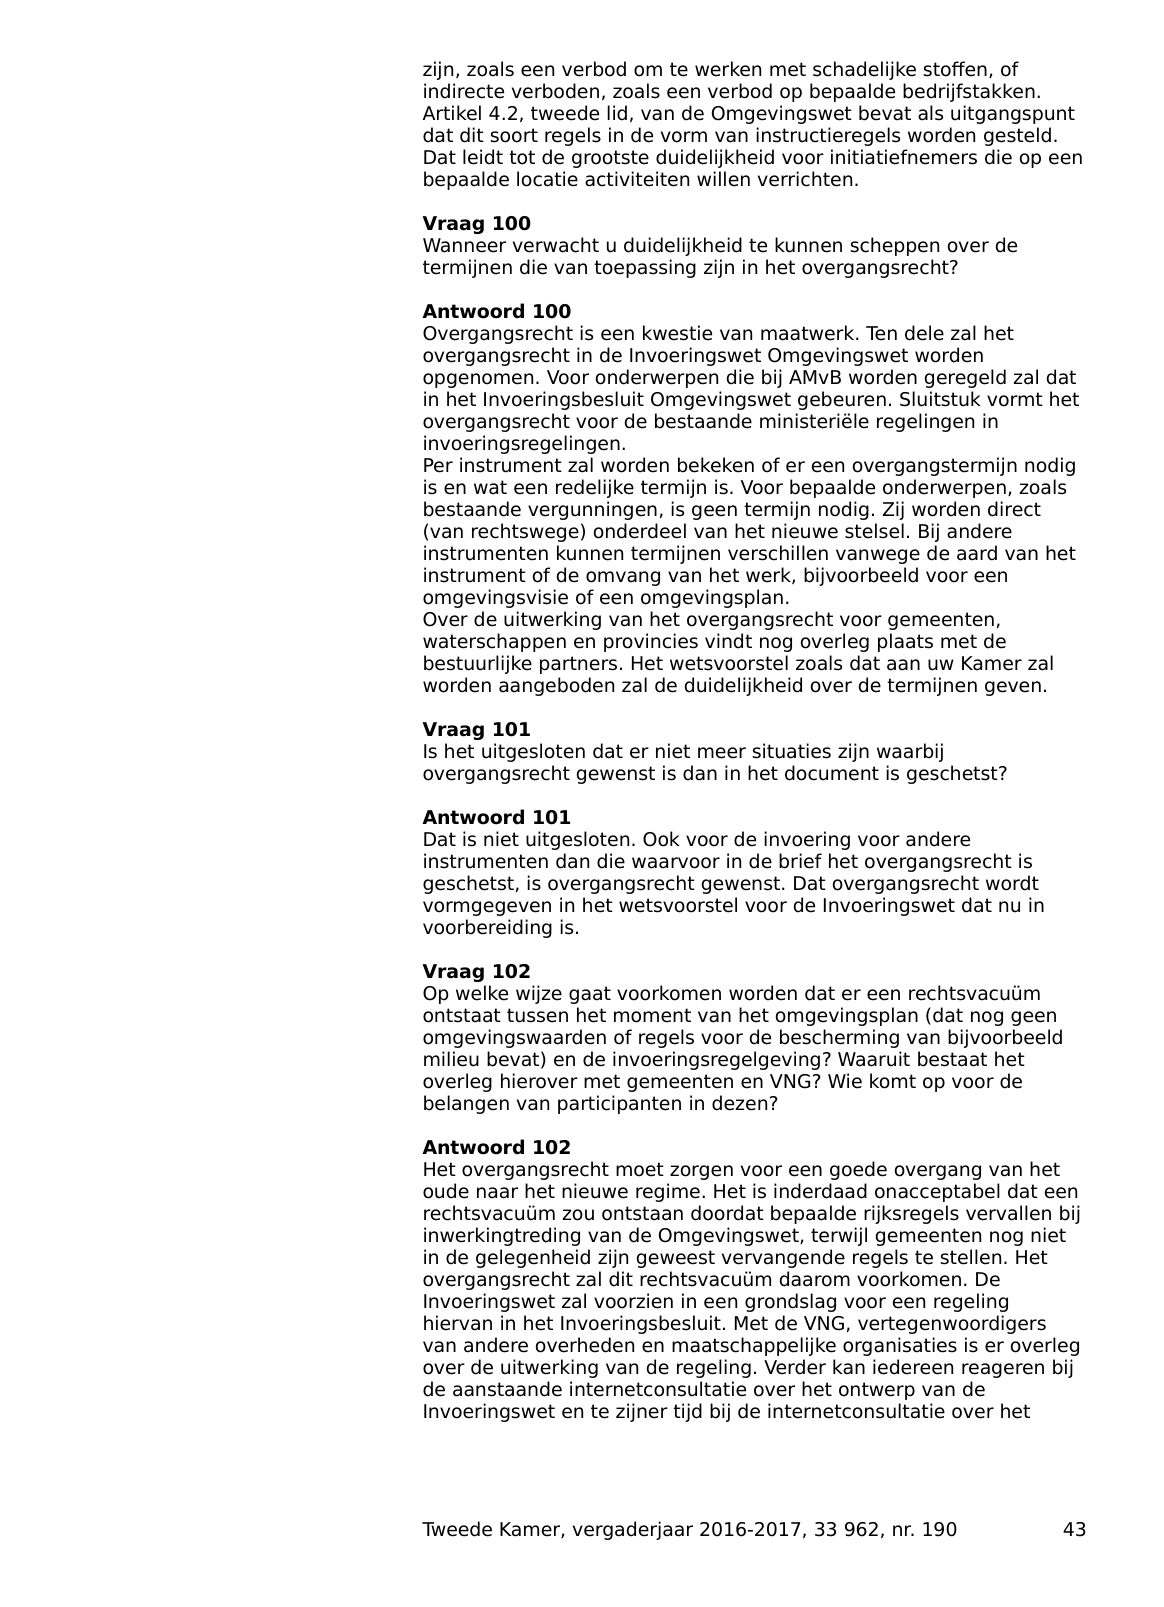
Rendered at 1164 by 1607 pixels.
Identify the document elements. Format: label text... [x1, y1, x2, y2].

text Per instrument zal worden bekeken of er een overgangstermijn nodig is en wat een redelijke termijn is. Voor bepaalde onderwerpen, zoals bestaande vergunningen, is geen termijn nodig. Zij worden direct (van rechtswege) onderdeel van het nieuwe stelsel. Bij andere instrumenten kunnen termijnen verschillen vanwege de aard van het instrument of de omvang van het werk, bijvoorbeeld voor een omgevingsvisie of een omgevingsplan. [422, 455, 1087, 609]
text Het overgangsrecht moet zorgen voor een goede overgang van het oude naar het nieuwe regime. Het is inderdaad onacceptabel dat een rechtsvacuüm zou ontstaan doordat bepaalde rijksregels vervallen bij inwerkingtreding van de Omgevingswet, terwijl gemeenten nog niet in de gelegenheid zijn geweest vervangende regels te stellen. Het overgangsrecht zal dit rechtsvacuüm daarom voorkomen. De Invoeringswet zal voorzien in een grondslag voor een regeling hiervan in het Invoeringsbesluit. Met de VNG, vertegenwoordigers van andere overheden en maatschappelijke organisaties is er overleg over de uitwerking van de regeling. Verder kan iedereen reageren bij de aanstaande internetconsultatie over het ontwerp van de Invoeringswet en te zijner tijd bij de internetconsultatie over het [422, 1159, 1087, 1423]
text Is het uitgesloten dat er niet meer situaties zijn waarbij overgangsrecht gewenst is dan in het document is geschetst? [422, 741, 1087, 785]
text Vraag 101 [422, 719, 1087, 741]
text Overgangsrecht is een kwestie van maatwerk. Ten dele zal het overgangsrecht in de Invoeringswet Omgevingswet worden opgenomen. Voor onderwerpen die bij AMvB worden geregeld zal dat in het Invoeringsbesluit Omgevingswet gebeuren. Sluitstuk vormt het overgangsrecht voor de bestaande ministeriële regelingen in invoeringsregelingen. [422, 323, 1087, 455]
text Antwoord 101 [422, 807, 1087, 829]
text zijn, zoals een verbod om te werken met schadelijke stoffen, of indirecte verboden, zoals een verbod op bepaalde bedrijfstakken. Artikel 4.2, tweede lid, van de Omgevingswet bevat als uitgangspunt dat dit soort regels in de vorm van instructieregels worden gesteld. Dat leidt tot de grootste duidelijkheid voor initiatiefnemers die op een bepaalde locatie activiteiten willen verrichten. [422, 59, 1087, 191]
text Op welke wijze gaat voorkomen worden dat er een rechtsvacuüm ontstaat tussen het moment van het omgevingsplan (dat nog geen omgevingswaarden of regels voor de bescherming van bijvoorbeeld milieu bevat) en de invoeringsregelgeving? Waaruit bestaat het overleg hierover met gemeenten en VNG? Wie komt op voor de belangen van participanten in dezen? [422, 983, 1087, 1115]
text Antwoord 100 [422, 301, 1087, 323]
text Dat is niet uitgesloten. Ook voor de invoering voor andere instrumenten dan die waarvoor in de brief het overgangsrecht is geschetst, is overgangsrecht gewenst. Dat overgangsrecht wordt vormgegeven in het wetsvoorstel voor de Invoeringswet dat nu in voorbereiding is. [422, 829, 1087, 939]
text Vraag 100 [422, 213, 1087, 235]
text Vraag 102 [422, 961, 1087, 983]
text Antwoord 102 [422, 1137, 1087, 1159]
text Over de uitwerking van het overgangsrecht voor gemeenten, waterschappen en provincies vindt nog overleg plaats met de bestuurlijke partners. Het wetsvoorstel zoals dat aan uw Kamer zal worden aangeboden zal de duidelijkheid over de termijnen geven. [422, 609, 1087, 697]
text Wanneer verwacht u duidelijkheid te kunnen scheppen over de termijnen die van toepassing zijn in het overgangsrecht? [422, 235, 1087, 279]
